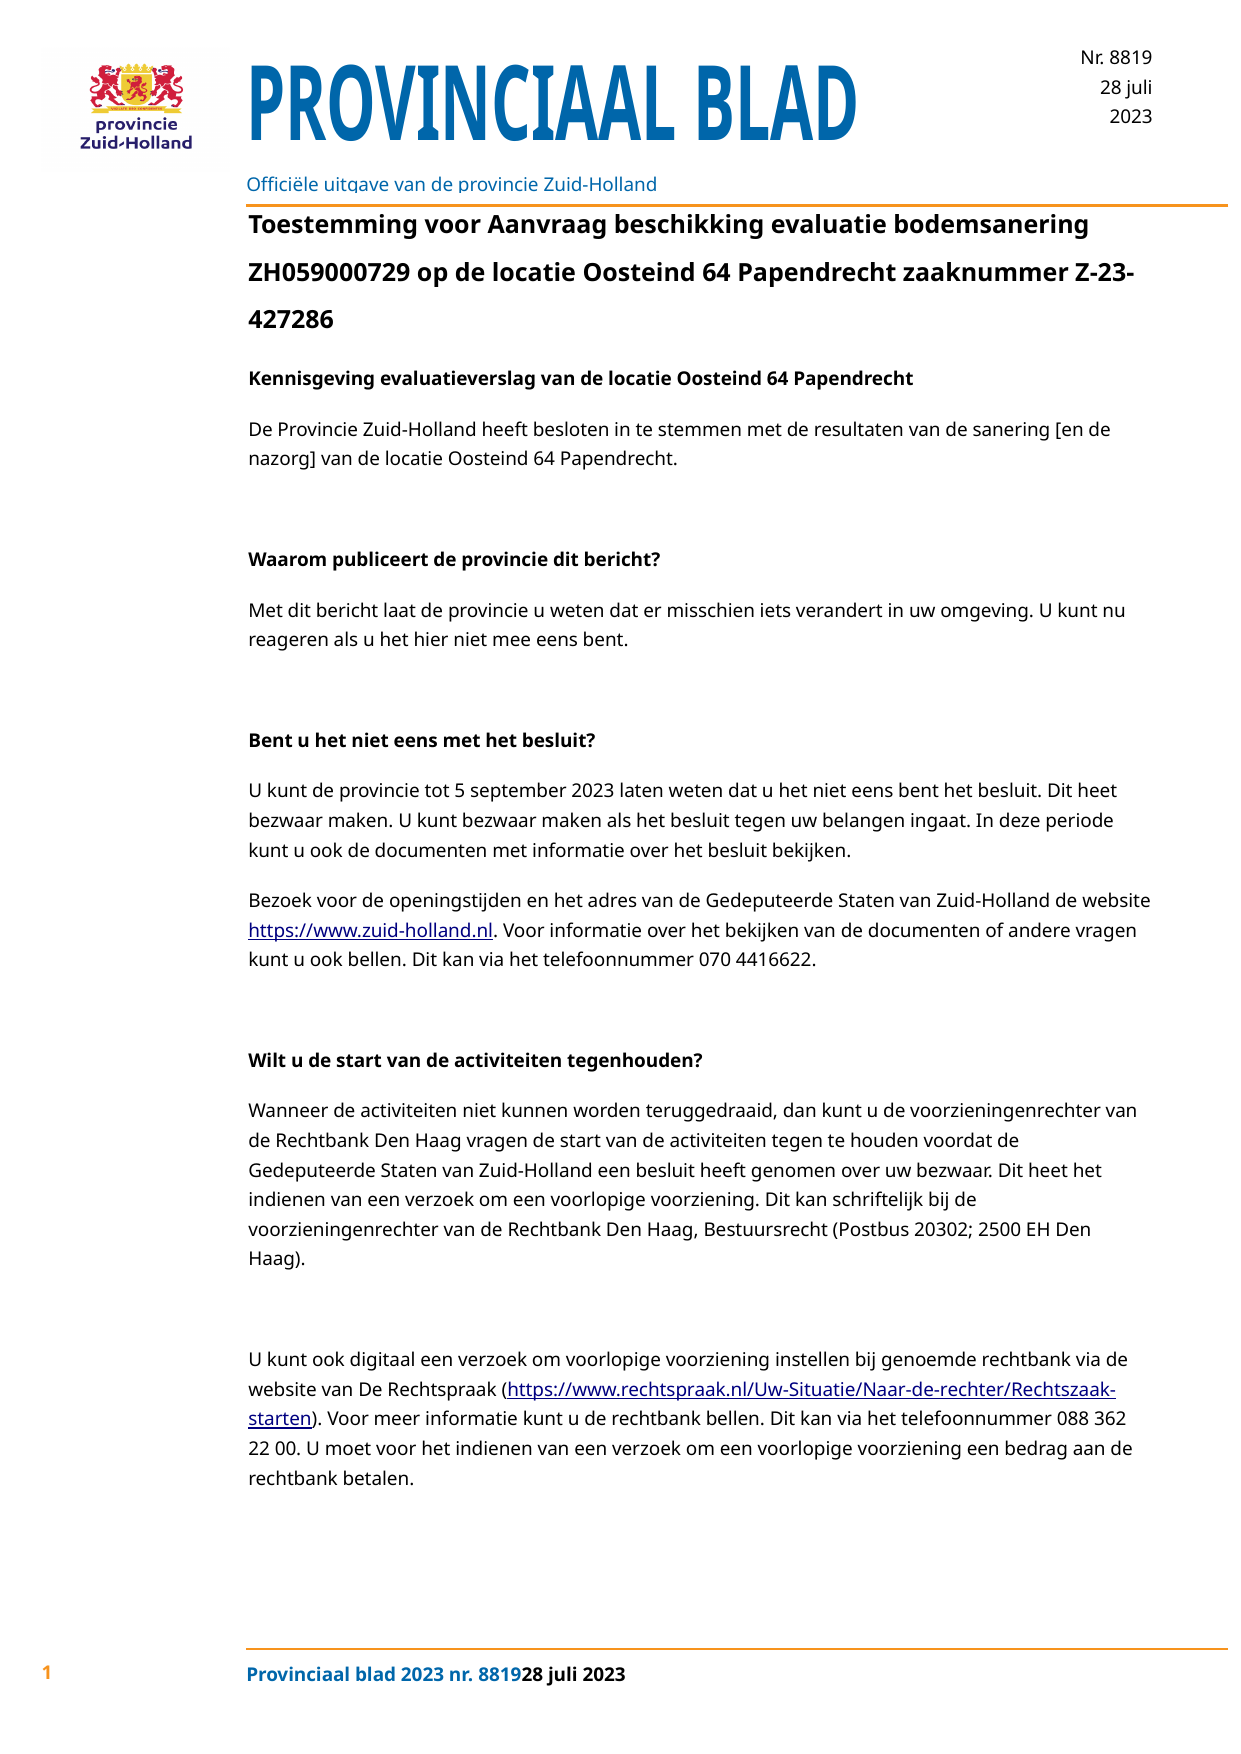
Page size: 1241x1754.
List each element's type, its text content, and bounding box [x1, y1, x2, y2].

text Met dit bericht laat de provincie u weten dat er misschien iets verandert in uw omgeving. U kunt nu reageren als u het hier niet mee eens bent. [248, 597, 1152, 652]
text Wilt u de start van de activiteiten tegenhouden? [248, 1047, 1152, 1073]
text Wanneer de activiteiten niet kunnen worden teruggedraaid, dan kunt u de voorzieningenrechter van de Rechtbank Den Haag vragen de start van de activiteiten tegen te houden voordat de Gedeputeerde Staten van Zuid-Holland een besluit heeft genomen over uw bezwaar. Dit heet het indienen van een verzoek om een voorlopige voorziening. Dit kan schriftelijk bij de voorzieningenrechter van de Rechtbank Den Haag, Bestuursrecht (Postbus 20302; 2500 EH Den Haag). [248, 1098, 1152, 1271]
text Bezoek voor de openingstijden en het adres van de Gedeputeerde Staten van Zuid-Holland de website https://www.zuid-holland.nl. Voor informatie over het bekijken van de documenten of andere vragen kunt u ook bellen. Dit kan via het telefoonnummer 070 4416622. [248, 887, 1152, 972]
text De Provincie Zuid-Holland heeft besloten in te stemmen met de resultaten van de sanering [en de nazorg] van de locatie Oosteind 64 Papendrecht. [248, 416, 1152, 471]
text Kennisgeving evaluatieverslag van de locatie Oosteind 64 Papendrecht [248, 366, 1152, 391]
text Toestemming voor Aanvraag beschikking evaluatie bodemsanering ZH059000729 op de locatie Oosteind 64 Papendrecht zaaknummer Z-23-427286 [248, 207, 1152, 336]
text U kunt ook digitaal een verzoek om voorlopige voorziening instellen bij genoemde rechtbank via de website van De Rechtspraak (https://www.rechtspraak.nl/Uw-Situatie/Naar-de-rechter/Rechtszaak-starten). Voor meer informatie kunt u de rechtbank bellen. Dit kan via het telefoonnummer 088 362 22 00. U moet voor het indienen van een verzoek om een voorlopige voorziening een bedrag aan de rechtbank betalen. [248, 1346, 1152, 1490]
picture [41, 47, 231, 172]
text Bent u het niet eens met het besluit? [248, 727, 1152, 753]
text Waarom publiceert de provincie dit bericht? [248, 546, 1152, 572]
text U kunt de provincie tot 5 september 2023 laten weten dat u het niet eens bent het besluit. Dit heet bezwaar maken. U kunt bezwaar maken als het besluit tegen uw belangen ingaat. In deze periode kunt u ook de documenten met informatie over het besluit bekijken. [248, 778, 1152, 862]
